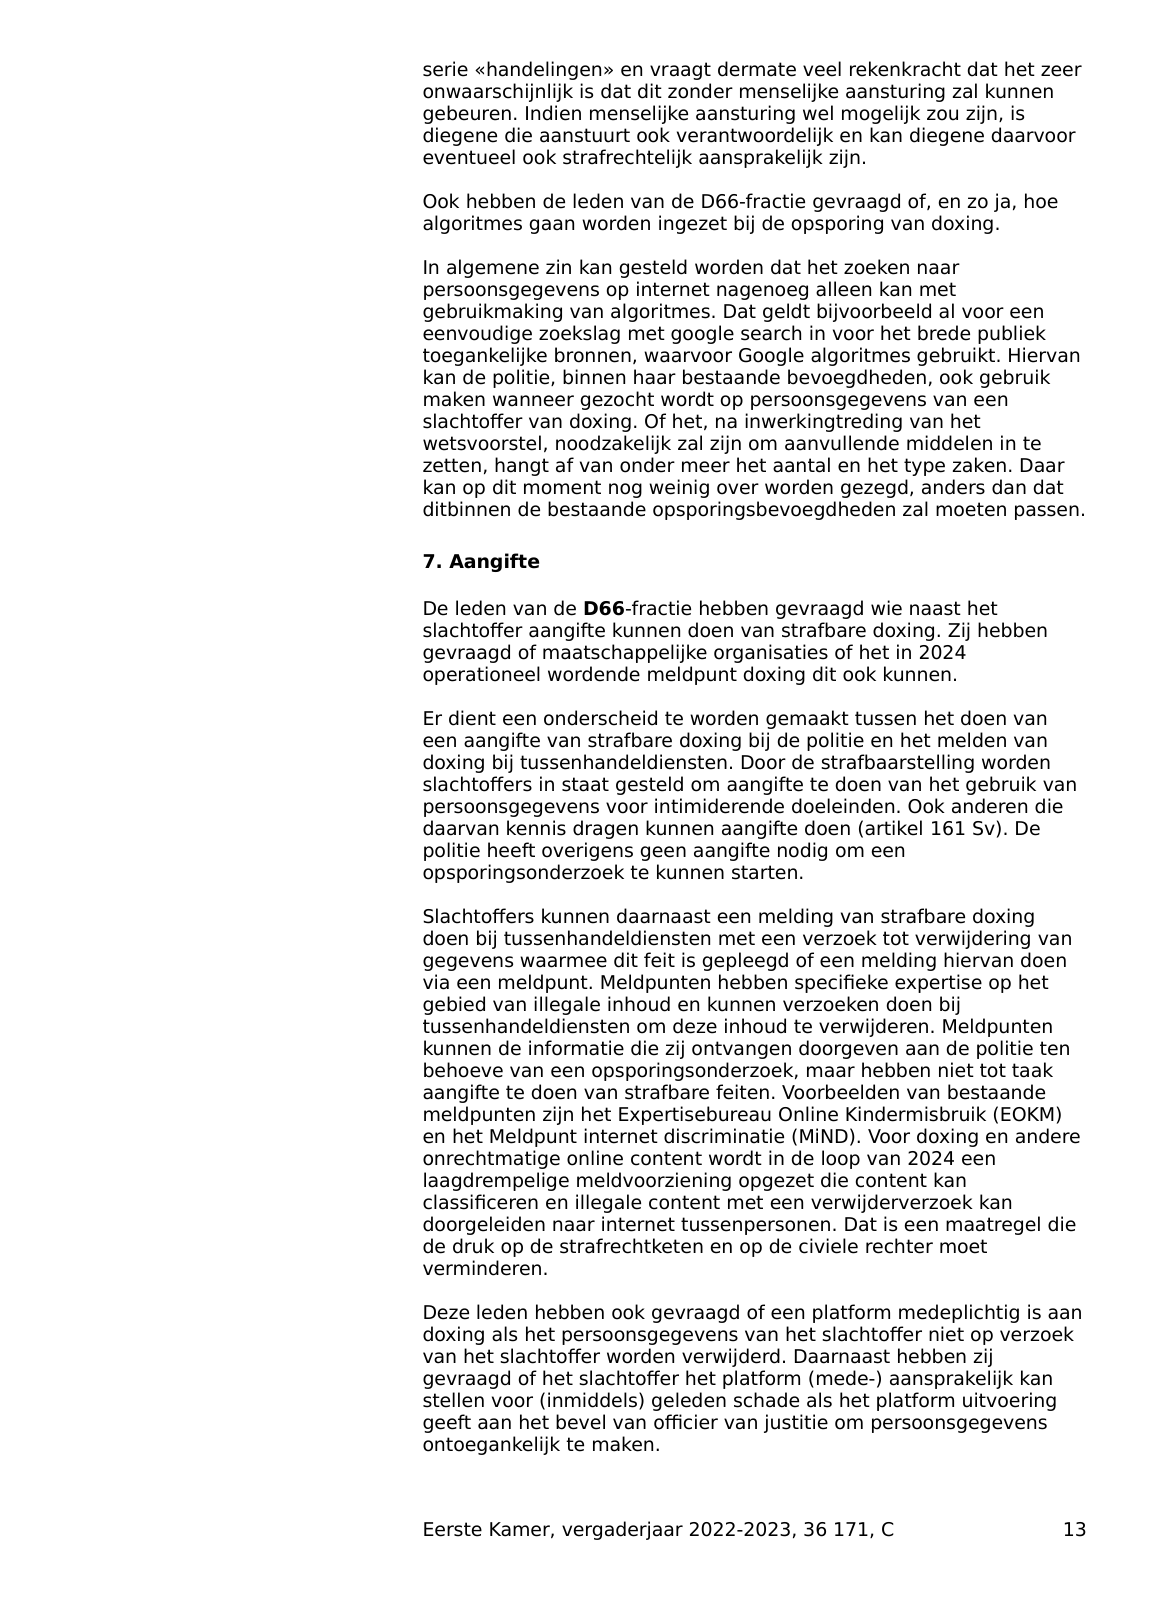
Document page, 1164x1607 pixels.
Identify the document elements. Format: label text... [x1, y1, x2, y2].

subtitle 7. Aangifte [422, 551, 1087, 573]
text Er dient een onderscheid te worden gemaakt tussen het doen van een aangifte van strafbare doxing bij de politie en het melden van doxing bij tussenhandeldiensten. Door de strafbaarstelling worden slachtoffers in staat gesteld om aangifte te doen van het gebruik van persoonsgegevens voor intimiderende doeleinden. Ook anderen die daarvan kennis dragen kunnen aangifte doen (artikel 161 Sv). De politie heeft overigens geen aangifte nodig om een opsporingsonderzoek te kunnen starten. [422, 708, 1087, 884]
text Ook hebben de leden van de D66-fractie gevraagd of, en zo ja, hoe algoritmes gaan worden ingezet bij de opsporing van doxing. [422, 191, 1087, 235]
text Deze leden hebben ook gevraagd of een platform medeplichtig is aan doxing als het persoonsgegevens van het slachtoffer niet op verzoek van het slachtoffer worden verwijderd. Daarnaast hebben zij gevraagd of het slachtoffer het platform (mede-) aansprakelijk kan stellen voor (inmiddels) geleden schade als het platform uitvoering geeft aan het bevel van officier van justitie om persoonsgegevens ontoegankelijk te maken. [422, 1302, 1087, 1456]
text serie «handelingen» en vraagt dermate veel rekenkracht dat het zeer onwaarschijnlijk is dat dit zonder menselijke aansturing zal kunnen gebeuren. Indien menselijke aansturing wel mogelijk zou zijn, is diegene die aanstuurt ook verantwoordelijk en kan diegene daarvoor eventueel ook strafrechtelijk aansprakelijk zijn. [422, 59, 1087, 169]
text Slachtoffers kunnen daarnaast een melding van strafbare doxing doen bij tussenhandeldiensten met een verzoek tot verwijdering van gegevens waarmee dit feit is gepleegd of een melding hiervan doen via een meldpunt. Meldpunten hebben specifieke expertise op het gebied van illegale inhoud en kunnen verzoeken doen bij tussenhandeldiensten om deze inhoud te verwijderen. Meldpunten kunnen de informatie die zij ontvangen doorgeven aan de politie ten behoeve van een opsporingsonderzoek, maar hebben niet tot taak aangifte te doen van strafbare feiten. Voorbeelden van bestaande meldpunten zijn het Expertisebureau Online Kindermisbruik (EOKM) en het Meldpunt internet discriminatie (MiND). Voor doxing en andere onrechtmatige online content wordt in de loop van 2024 een laagdrempelige meldvoorziening opgezet die content kan classificeren en illegale content met een verwijderverzoek kan doorgeleiden naar internet tussenpersonen. Dat is een maatregel die de druk op de strafrechtketen en op de civiele rechter moet verminderen. [422, 906, 1087, 1280]
text In algemene zin kan gesteld worden dat het zoeken naar persoonsgegevens op internet nagenoeg alleen kan met gebruikmaking van algoritmes. Dat geldt bijvoorbeeld al voor een eenvoudige zoekslag met google search in voor het brede publiek toegankelijke bronnen, waarvoor Google algoritmes gebruikt. Hiervan kan de politie, binnen haar bestaande bevoegdheden, ook gebruik maken wanneer gezocht wordt op persoonsgegevens van een slachtoffer van doxing. Of het, na inwerkingtreding van het wetsvoorstel, noodzakelijk zal zijn om aanvullende middelen in te zetten, hangt af van onder meer het aantal en het type zaken. Daar kan op dit moment nog weinig over worden gezegd, anders dan dat ditbinnen de bestaande opsporingsbevoegdheden zal moeten passen. [422, 257, 1087, 521]
text De leden van de D66-fractie hebben gevraagd wie naast het slachtoffer aangifte kunnen doen van strafbare doxing. Zij hebben gevraagd of maatschappelijke organisaties of het in 2024 operationeel wordende meldpunt doxing dit ook kunnen. [422, 598, 1087, 686]
